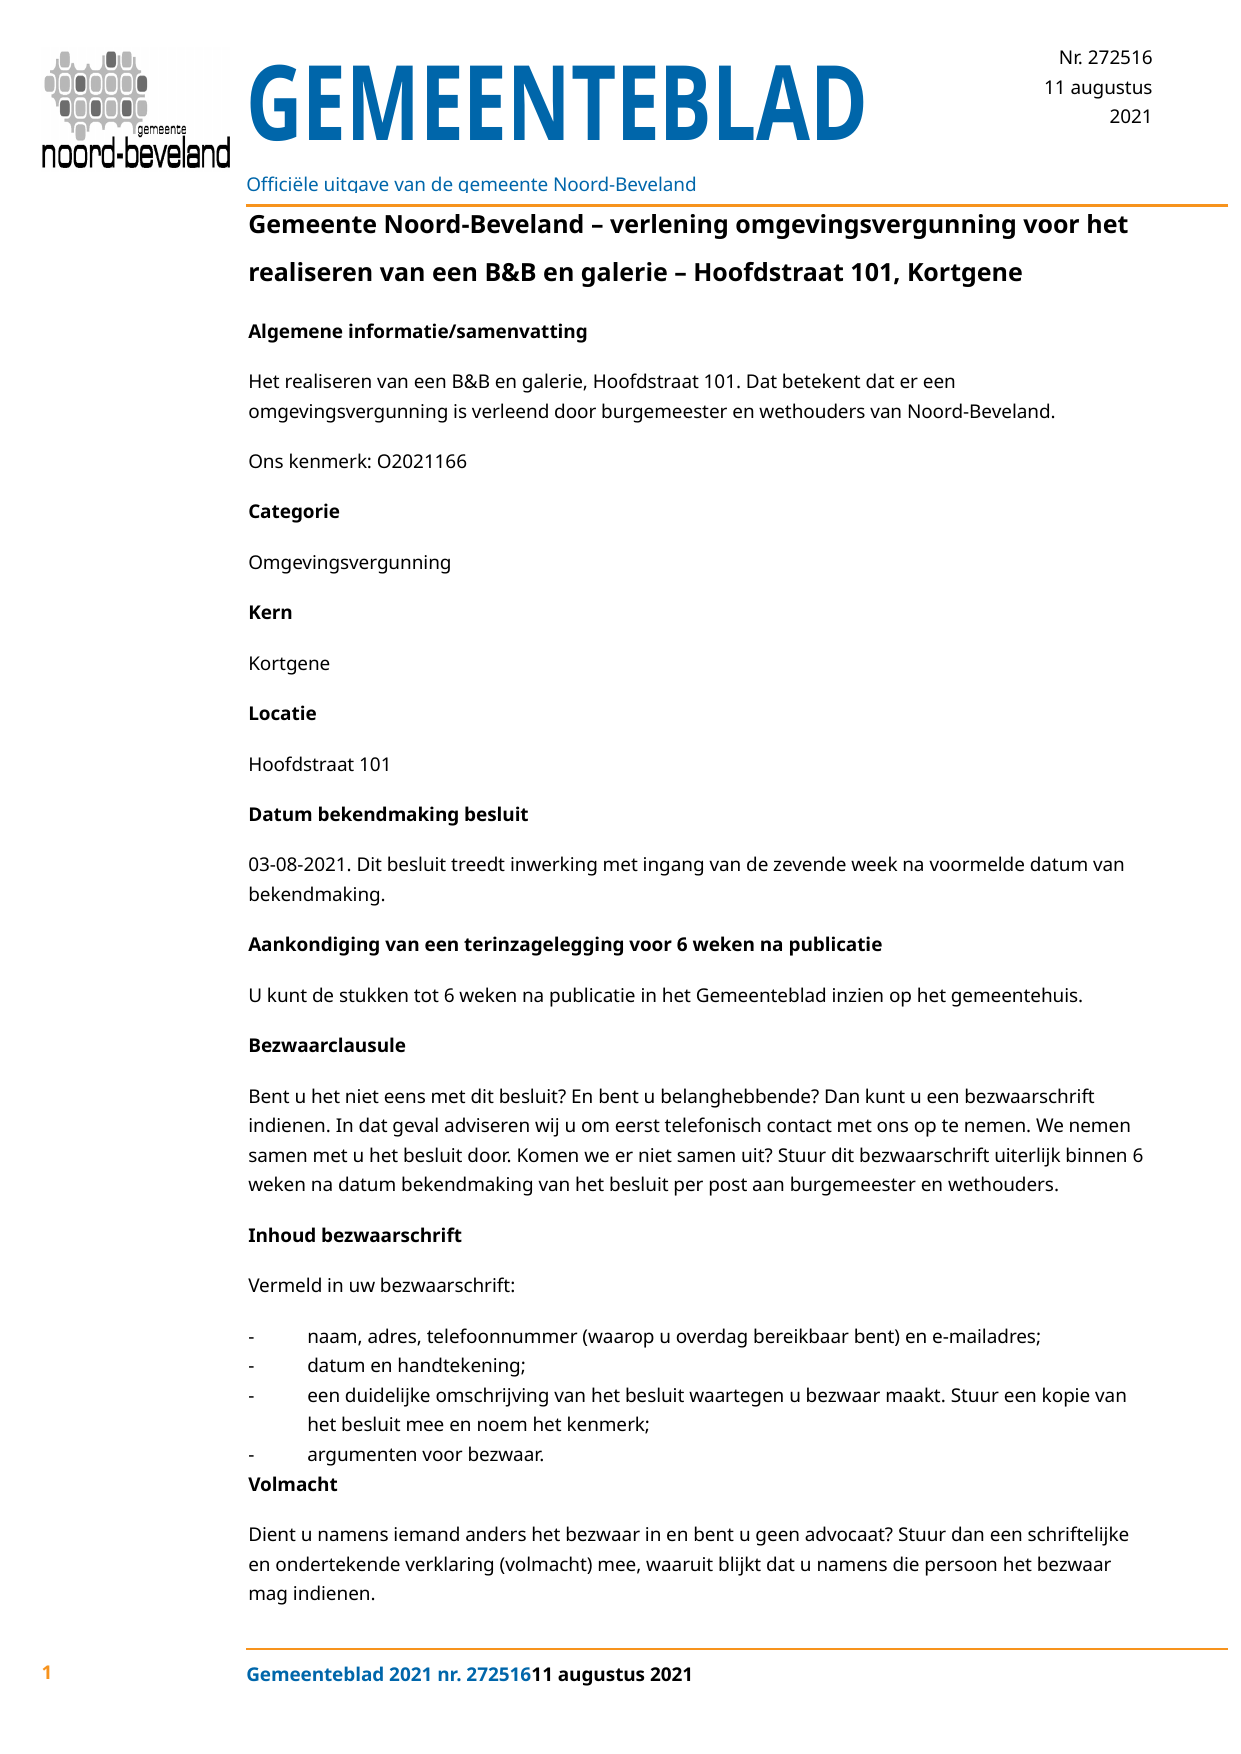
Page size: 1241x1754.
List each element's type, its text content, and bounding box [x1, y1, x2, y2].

text Ons kenmerk: O2021166 [248, 448, 1152, 474]
text Volmacht [248, 1471, 1152, 1497]
list een duidelijke omschrijving van het besluit waartegen u bezwaar maakt. Stuur een kopie van het besluit mee en noem het kenmerk; [248, 1382, 1152, 1437]
text Locatie [248, 700, 1152, 726]
text Dient u namens iemand anders het bezwaar in en bent u geen advocaat? Stuur dan een schriftelijke en ondertekende verklaring (volmacht) mee, waaruit blijkt dat u namens die persoon het bezwaar mag indienen. [248, 1521, 1152, 1606]
text 03-08-2021. Dit besluit treedt inwerking met ingang van de zevende week na voormelde datum van bekendmaking. [248, 852, 1152, 907]
text Datum bekendmaking besluit [248, 801, 1152, 827]
text Aankondiging van een terinzagelegging voor 6 weken na publicatie [248, 932, 1152, 957]
text Omgevingsvergunning [248, 549, 1152, 575]
picture [41, 47, 231, 172]
text Hoofdstraat 101 [248, 751, 1152, 777]
text Bezwaarclausule [248, 1032, 1152, 1058]
list argumenten voor bezwaar. [248, 1441, 1152, 1467]
text Kern [248, 599, 1152, 625]
text Inhoud bezwaarschrift [248, 1222, 1152, 1248]
text Gemeente Noord-Beveland – verlening omgevingsvergunning voor het realiseren van een B&B en galerie – Hoofdstraat 101, Kortgene [248, 207, 1152, 288]
text Bent u het niet eens met dit besluit? En bent u belanghebbende? Dan kunt u een bezwaarschrift indienen. In dat geval adviseren wij u om eerst telefonisch contact met ons op te nemen. We nemen samen met u het besluit door. Komen we er niet samen uit? Stuur dit bezwaarschrift uiterlijk binnen 6 weken na datum bekendmaking van het besluit per post aan burgemeester en wethouders. [248, 1083, 1152, 1197]
text Algemene informatie/samenvatting [248, 318, 1152, 344]
text U kunt de stukken tot 6 weken na publicatie in het Gemeenteblad inzien op het gemeentehuis. [248, 982, 1152, 1008]
text Categorie [248, 499, 1152, 524]
list naam, adres, telefoonnummer (waarop u overdag bereikbaar bent) en e-mailadres; [248, 1323, 1152, 1349]
text Vermeld in uw bezwaarschrift: [248, 1272, 1152, 1298]
text Kortgene [248, 650, 1152, 676]
text Het realiseren van een B&B en galerie, Hoofdstraat 101. Dat betekent dat er een omgevingsvergunning is verleend door burgemeester en wethouders van Noord-Beveland. [248, 368, 1152, 424]
list datum en handtekening; [248, 1352, 1152, 1378]
